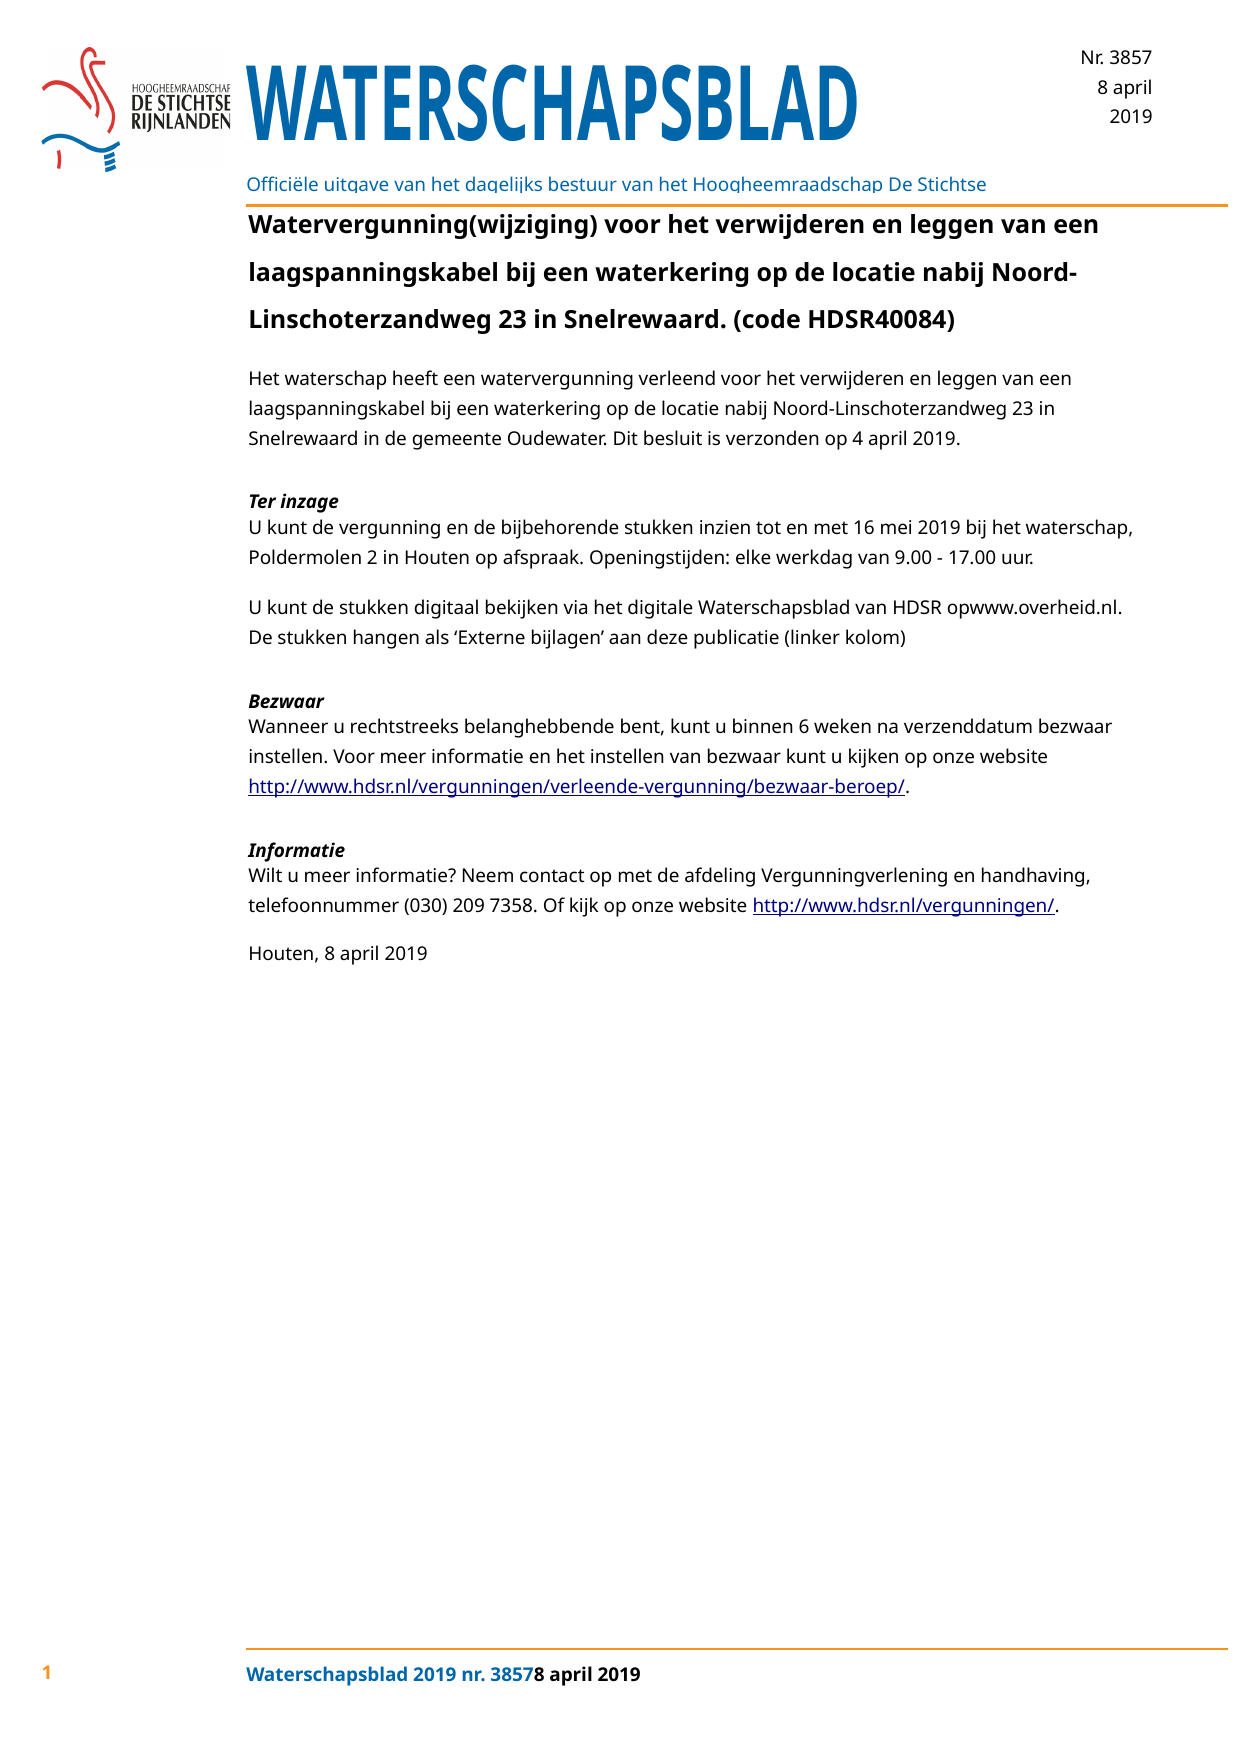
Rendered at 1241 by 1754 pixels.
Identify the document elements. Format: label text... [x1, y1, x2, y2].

text Houten, 8 april 2019 [248, 940, 1152, 966]
text Bezwaar [248, 688, 1152, 714]
picture [41, 47, 231, 172]
text Wanneer u rechtstreeks belanghebbende bent, kunt u binnen 6 weken na verzenddatum bezwaar instellen. Voor meer informatie en het instellen van bezwaar kunt u kijken op onze website http://www.hdsr.nl/vergunningen/verleende-vergunning/bezwaar-beroep/. [248, 714, 1152, 798]
text Watervergunning(wijziging) voor het verwijderen en leggen van een laagspanningskabel bij een waterkering op de locatie nabij Noord-Linschoterzandweg 23 in Snelrewaard. (code HDSR40084) [248, 207, 1152, 336]
text Informatie [248, 837, 1152, 862]
text Ter inzage [248, 489, 1152, 514]
text U kunt de vergunning en de bijbehorende stukken inzien tot en met 16 mei 2019 bij het waterschap, Poldermolen 2 in Houten op afspraak. Openingstijden: elke werkdag van 9.00 - 17.00 uur. [248, 514, 1152, 570]
text Wilt u meer informatie? Neem contact op met de afdeling Vergunningverlening en handhaving, telefoonnummer (030) 209 7358. Of kijk op onze website http://www.hdsr.nl/vergunningen/. [248, 862, 1152, 918]
text U kunt de stukken digitaal bekijken via het digitale Waterschapsblad van HDSR opwww.overheid.nl. De stukken hangen als ‘Externe bijlagen’ aan deze publicatie (linker kolom) [248, 594, 1152, 650]
text Het waterschap heeft een watervergunning verleend voor het verwijderen en leggen van een laagspanningskabel bij een waterkering op de locatie nabij Noord-Linschoterzandweg 23 in Snelrewaard in de gemeente Oudewater. Dit besluit is verzonden op 4 april 2019. [248, 366, 1152, 450]
